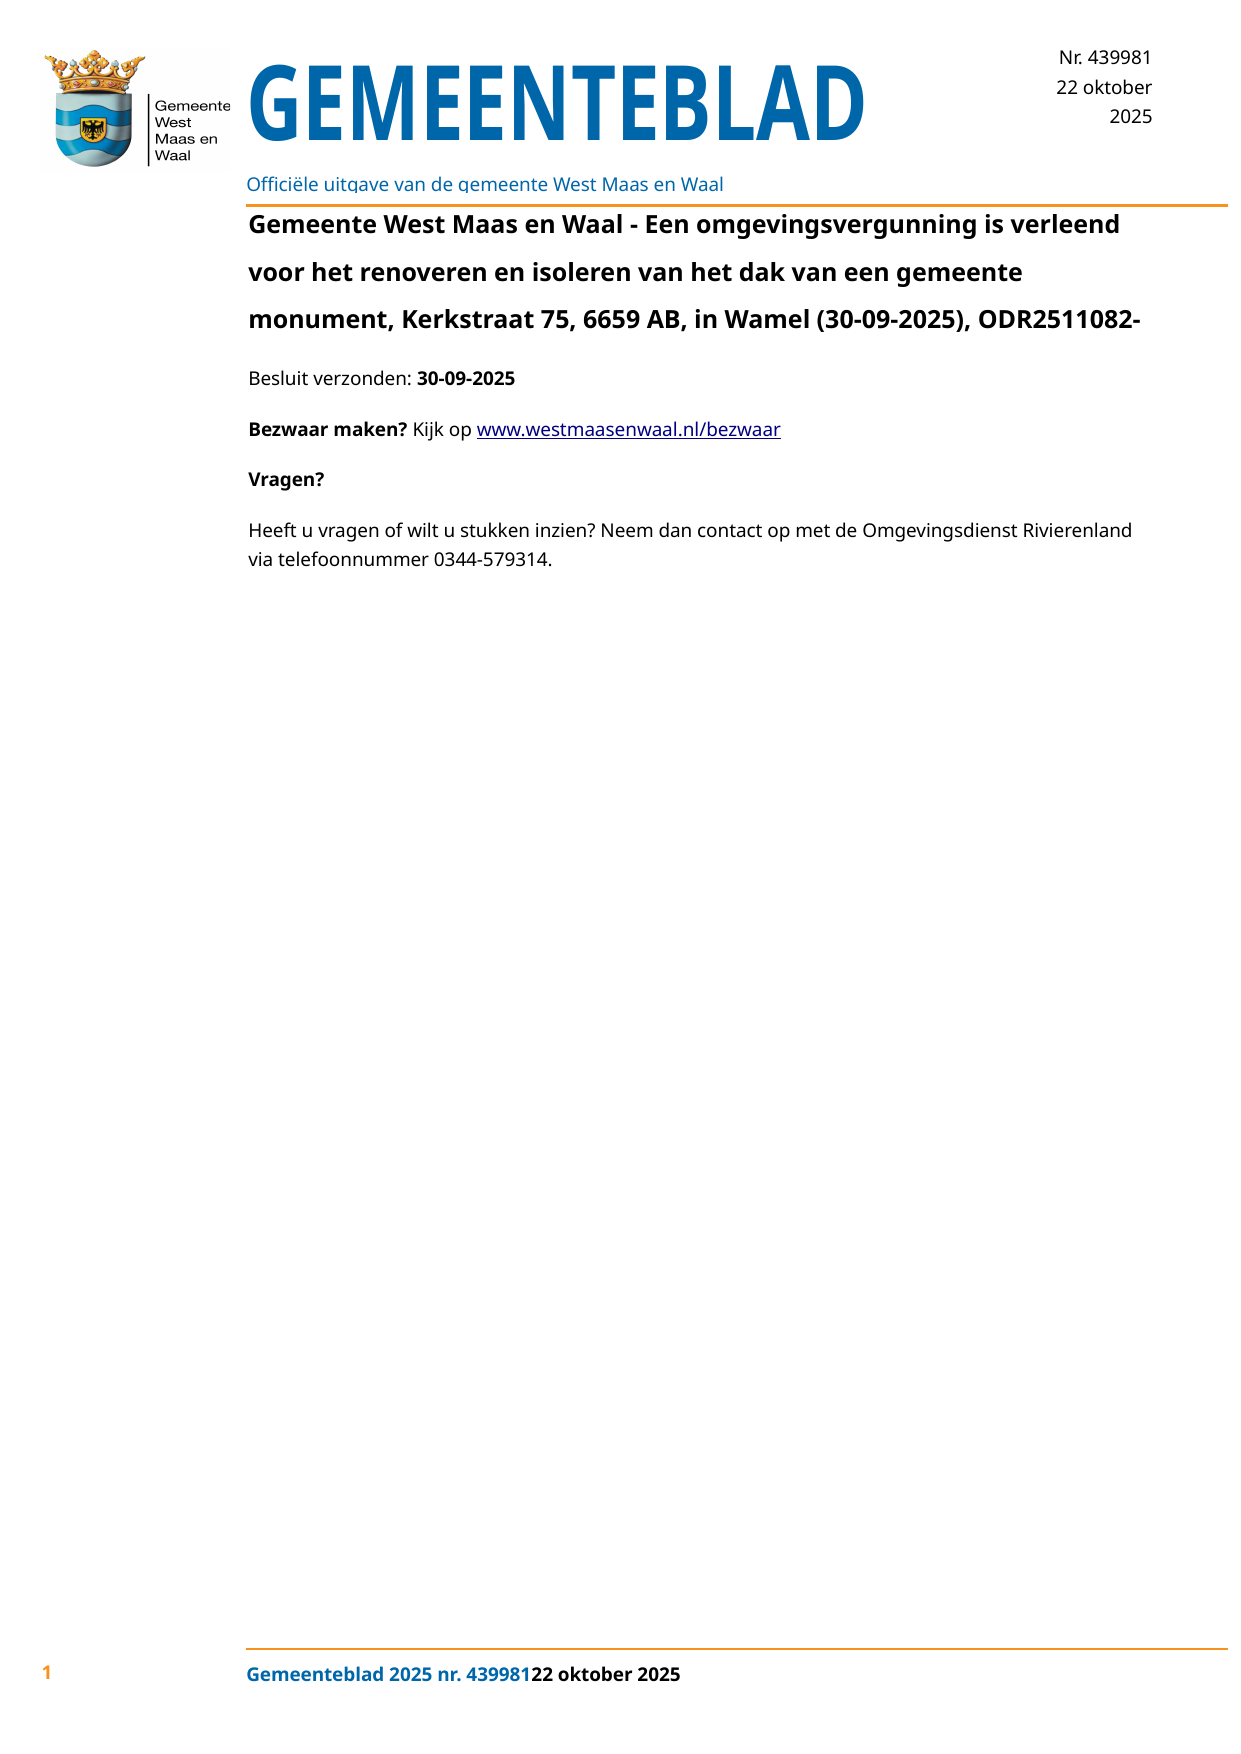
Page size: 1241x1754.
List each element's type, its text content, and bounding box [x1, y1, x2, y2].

text Heeft u vragen of wilt u stukken inzien? Neem dan contact op met de Omgevingsdienst Rivierenland via telefoonnummer 0344-579314. [248, 517, 1152, 572]
text Vragen? [248, 466, 1152, 492]
text Besluit verzonden: 30-09-2025 [248, 366, 1152, 391]
text Gemeente West Maas en Waal - Een omgevingsvergunning is verleend voor het renoveren en isoleren van het dak van een gemeente monument, Kerkstraat 75, 6659 AB, in Wamel (30-09-2025), ODR2511082- [248, 207, 1152, 336]
text Bezwaar maken? Kijk op www.westmaasenwaal.nl/bezwaar [248, 416, 1152, 442]
picture [41, 47, 231, 172]
